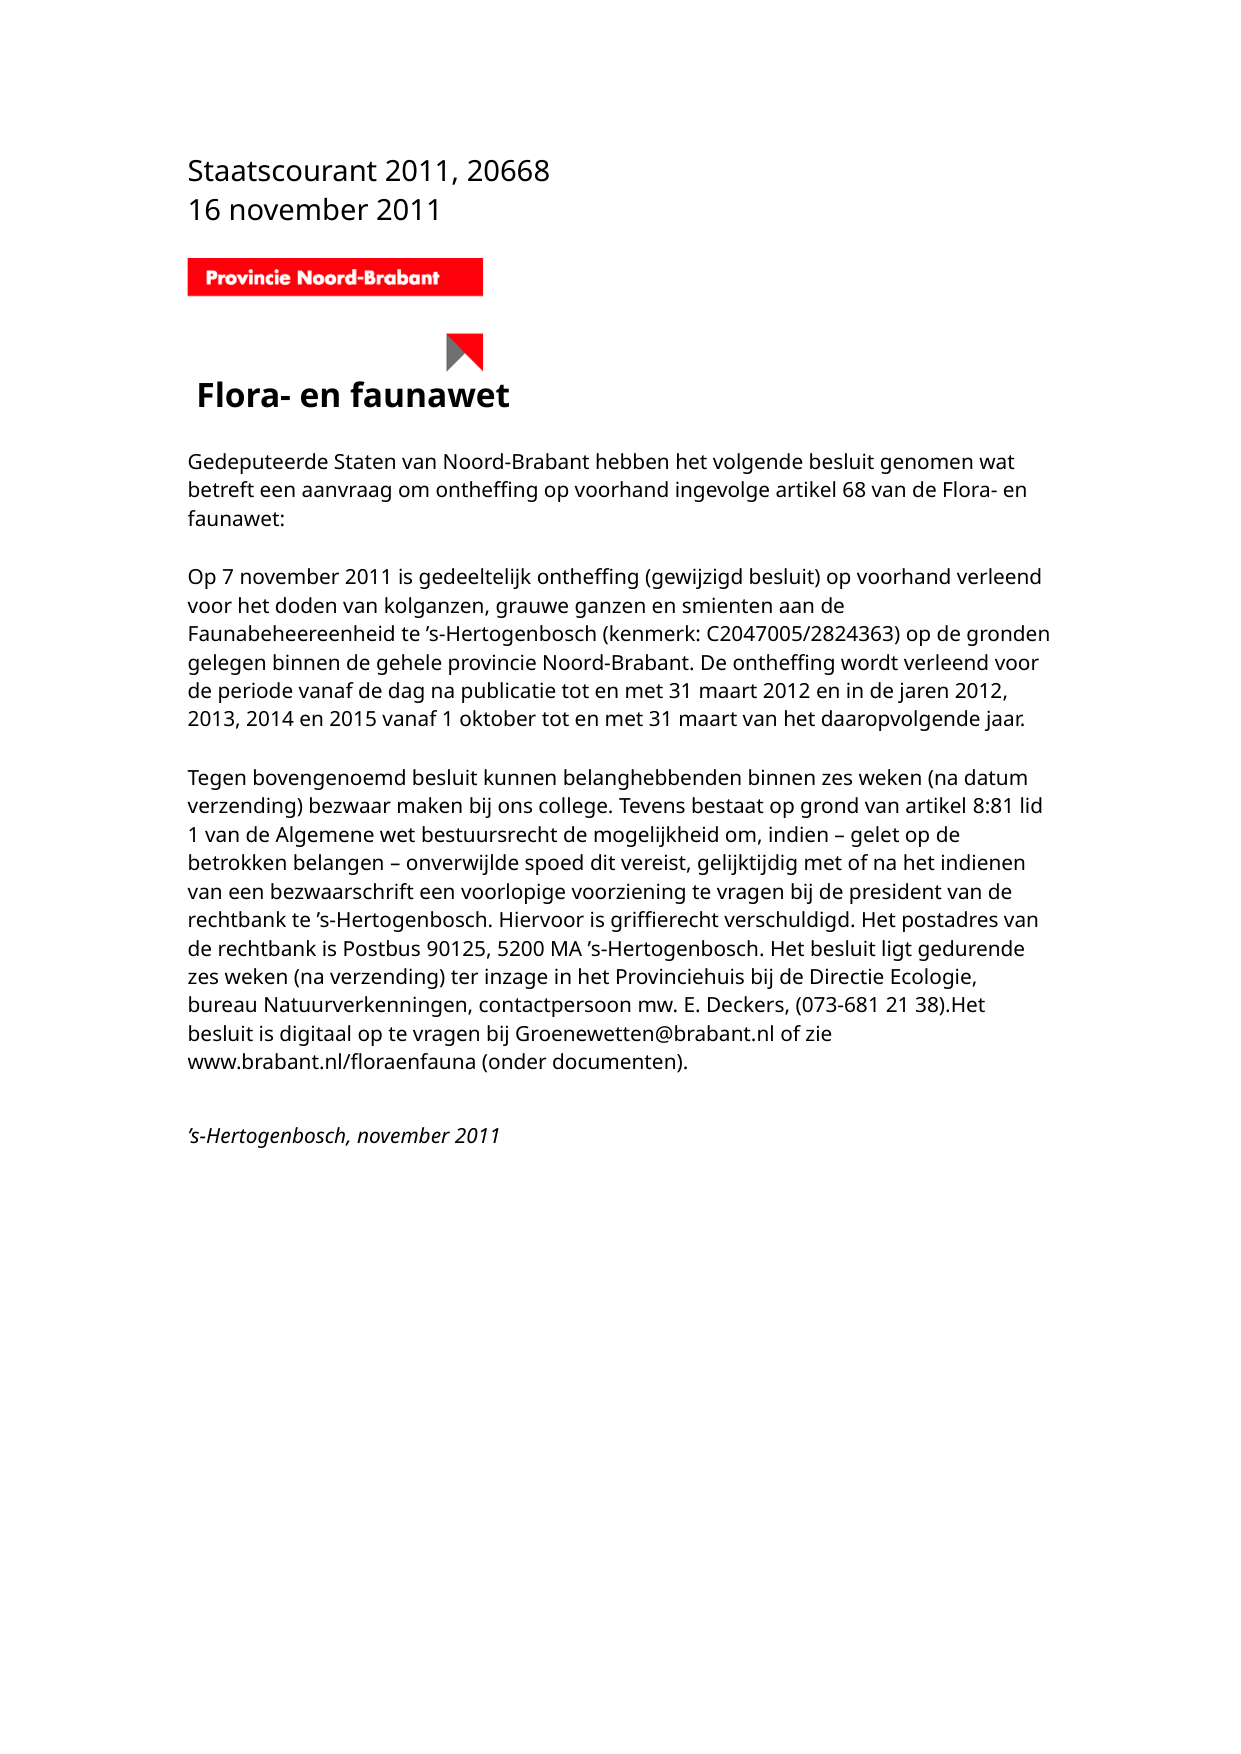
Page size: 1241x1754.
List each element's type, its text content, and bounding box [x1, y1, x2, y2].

picture [187, 258, 484, 372]
text ’s-Hertogenbosch, november 2011 [187, 1121, 1053, 1149]
text 16 november 2011 [187, 190, 1053, 229]
text Tegen bovengenoemd besluit kunnen belanghebbenden binnen zes weken (na datum verzending) bezwaar maken bij ons college. Tevens bestaat op grond van artikel 8:81 lid 1 van de Algemene wet bestuursrecht de mogelijkheid om, indien – gelet op de betrokken belangen – onverwijlde spoed dit vereist, gelijktijdig met of na het indienen van een bezwaarschrift een voorlopige voorziening te vragen bij de president van de rechtbank te ’s-Hertogenbosch. Hiervoor is griffierecht verschuldigd. Het postadres van de rechtbank is Postbus 90125, 5200 MA ’s-Hertogenbosch. Het besluit ligt gedurende zes weken (na verzending) ter inzage in het Provinciehuis bij de Directie Ecologie, bureau Natuurverkenningen, contactpersoon mw. E. Deckers, (073-681 21 38).Het besluit is digitaal op te vragen bij Groenewetten@brabant.nl of zie www.brabant.nl/floraenfauna (onder documenten). [187, 763, 1053, 1076]
text Staatscourant 2011, 20668 [187, 150, 1053, 190]
subtitle Flora- en faunawet [187, 271, 1053, 417]
text Gedeputeerde Staten van Noord-Brabant hebben het volgende besluit genomen wat betreft een aanvraag om ontheffing op voorhand ingevolge artikel 68 van de Flora- en faunawet: [187, 447, 1053, 532]
text Op 7 november 2011 is gedeeltelijk ontheffing (gewijzigd besluit) op voorhand verleend voor het doden van kolganzen, grauwe ganzen en smienten aan de Faunabeheereenheid te ’s-Hertogenbosch (kenmerk: C2047005/2824363) op de gronden gelegen binnen de gehele provincie Noord-Brabant. De ontheffing wordt verleend voor de periode vanaf de dag na publicatie tot en met 31 maart 2012 en in de jaren 2012, 2013, 2014 en 2015 vanaf 1 oktober tot en met 31 maart van het daaropvolgende jaar. [187, 562, 1053, 733]
